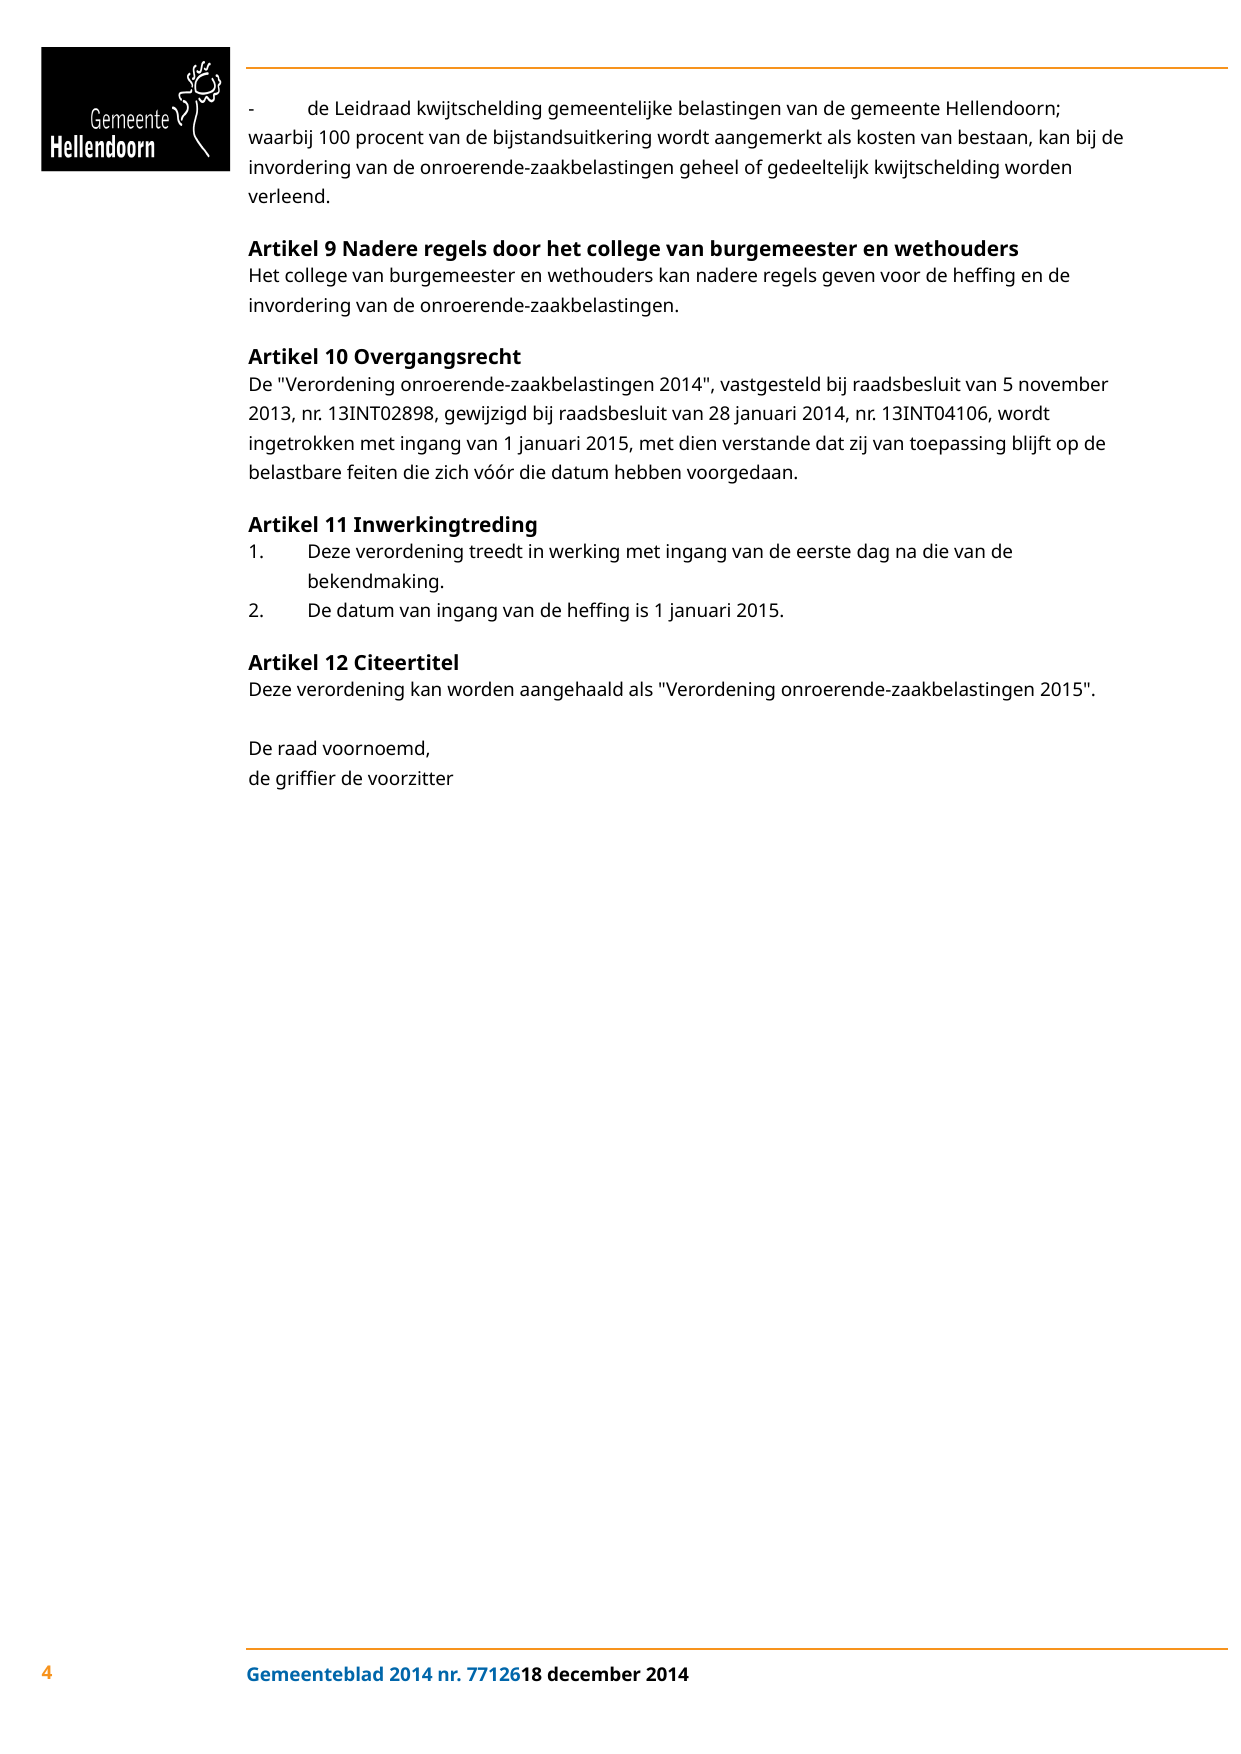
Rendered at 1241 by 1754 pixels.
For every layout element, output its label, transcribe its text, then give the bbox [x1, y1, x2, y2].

list De datum van ingang van de heffing is 1 januari 2015. [248, 598, 1152, 623]
text Artikel 9 Nadere regels door het college van burgemeester en wethouders [248, 234, 1152, 262]
text Het college van burgemeester en wethouders kan nadere regels geven voor de heffing en de invordering van de onroerende-zaakbelastingen. [248, 262, 1152, 318]
text Artikel 12 Citeertitel [248, 648, 1152, 676]
text Deze verordening kan worden aangehaald als "Verordening onroerende-zaakbelastingen 2015". [248, 676, 1152, 702]
list de Leidraad kwijtschelding gemeentelijke belastingen van de gemeente Hellendoorn; [248, 95, 1152, 121]
list Deze verordening treedt in werking met ingang van de eerste dag na die van de bekendmaking. [248, 538, 1152, 594]
text Artikel 11 Inwerkingtreding [248, 510, 1152, 538]
picture [41, 47, 231, 172]
text de griffier de voorzitter [248, 765, 1152, 791]
text Artikel 10 Overgangsrecht [248, 342, 1152, 371]
text De "Verordening onroerende-zaakbelastingen 2014", vastgesteld bij raadsbesluit van 5 november 2013, nr. 13INT02898, gewijzigd bij raadsbesluit van 28 januari 2014, nr. 13INT04106, wordt ingetrokken met ingang van 1 januari 2015, met dien verstande dat zij van toepassing blijft op de belastbare feiten die zich vóór die datum hebben voorgedaan. [248, 371, 1152, 485]
text De raad voornoemd, [248, 736, 1152, 761]
text waarbij 100 procent van de bijstandsuitkering wordt aangemerkt als kosten van bestaan, kan bij de invordering van de onroerende-zaakbelastingen geheel of gedeeltelijk kwijtschelding worden verleend. [248, 124, 1152, 209]
